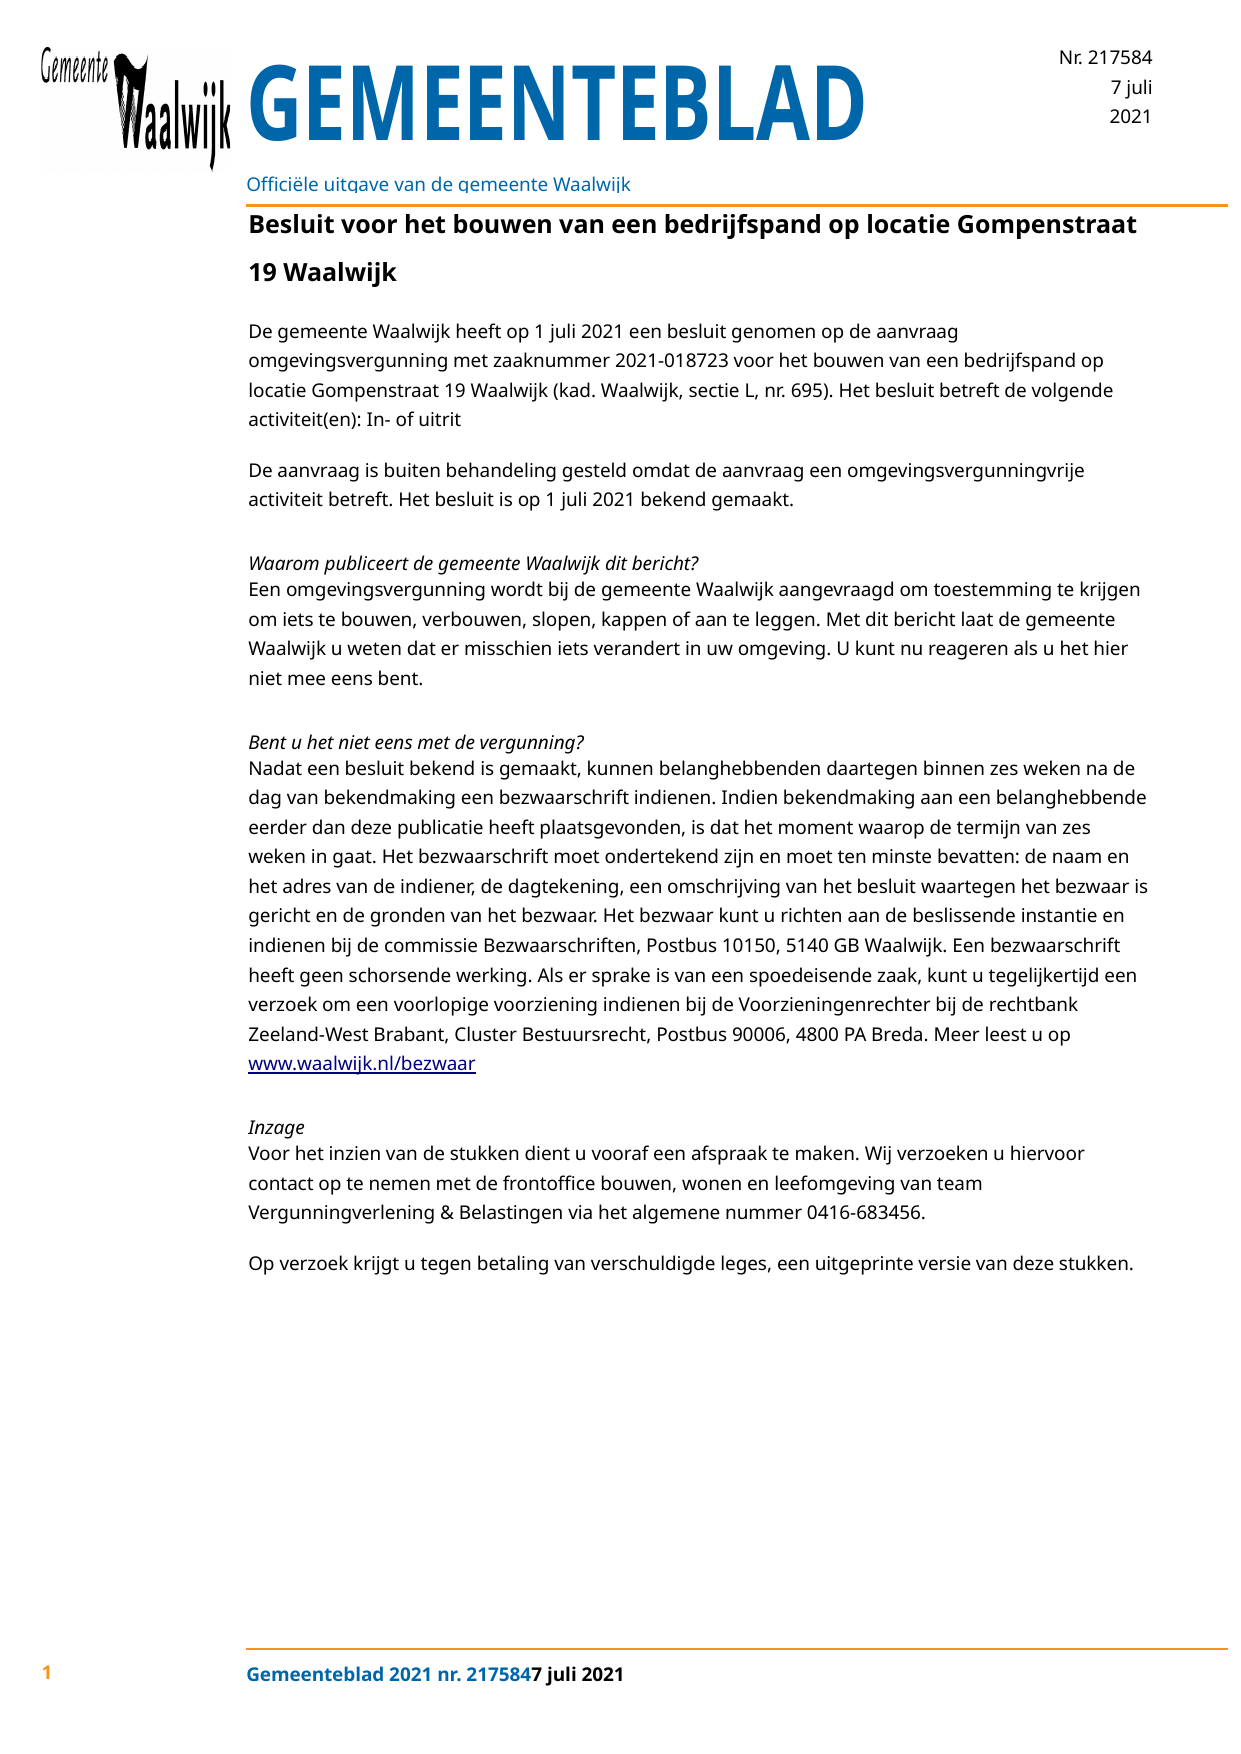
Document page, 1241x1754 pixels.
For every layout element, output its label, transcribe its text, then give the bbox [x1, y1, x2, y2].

text De aanvraag is buiten behandeling gesteld omdat de aanvraag een omgevingsvergunningvrije activiteit betreft. Het besluit is op 1 juli 2021 bekend gemaakt. [248, 457, 1152, 512]
text Een omgevingsvergunning wordt bij de gemeente Waalwijk aangevraagd om toestemming te krijgen om iets te bouwen, verbouwen, slopen, kappen of aan te leggen. Met dit bericht laat de gemeente Waalwijk u weten dat er misschien iets verandert in uw omgeving. U kunt nu reageren als u het hier niet mee eens bent. [248, 576, 1152, 691]
text Voor het inzien van de stukken dient u vooraf een afspraak te maken. Wij verzoeken u hiervoor contact op te nemen met de frontoffice bouwen, wonen en leefomgeving van team Vergunningverlening & Belastingen via het algemene nummer 0416-683456. [248, 1140, 1152, 1225]
text De gemeente Waalwijk heeft op 1 juli 2021 een besluit genomen op de aanvraag omgevingsvergunning met zaaknummer 2021-018723 voor het bouwen van een bedrijfspand op locatie Gompenstraat 19 Waalwijk (kad. Waalwijk, sectie L, nr. 695). Het besluit betreft de volgende activiteit(en): In- of uitrit [248, 318, 1152, 432]
text Inzage [248, 1114, 1152, 1140]
text Nadat een besluit bekend is gemaakt, kunnen belanghebbenden daartegen binnen zes weken na de dag van bekendmaking een bezwaarschrift indienen. Indien bekendmaking aan een belanghebbende eerder dan deze publicatie heeft plaatsgevonden, is dat het moment waarop de termijn van zes weken in gaat. Het bezwaarschrift moet ondertekend zijn en moet ten minste bevatten: de naam en het adres van de indiener, de dagtekening, een omschrijving van het besluit waartegen het bezwaar is gericht en de gronden van het bezwaar. Het bezwaar kunt u richten aan de beslissende instantie en indienen bij de commissie Bezwaarschriften, Postbus 10150, 5140 GB Waalwijk. Een bezwaarschrift heeft geen schorsende werking. Als er sprake is van een spoedeisende zaak, kunt u tegelijkertijd een verzoek om een voorlopige voorziening indienen bij de Voorzieningenrechter bij de rechtbank Zeeland-West Brabant, Cluster Bestuursrecht, Postbus 90006, 4800 PA Breda. Meer leest u op www.waalwijk.nl/bezwaar [248, 755, 1152, 1076]
text Besluit voor het bouwen van een bedrijfspand op locatie Gompenstraat 19 Waalwijk [248, 207, 1152, 288]
text Bent u het niet eens met de vergunning? [248, 729, 1152, 755]
text Op verzoek krijgt u tegen betaling van verschuldigde leges, een uitgeprinte versie van deze stukken. [248, 1250, 1152, 1276]
text Waarom publiceert de gemeente Waalwijk dit bericht? [248, 551, 1152, 576]
picture [41, 47, 231, 172]
